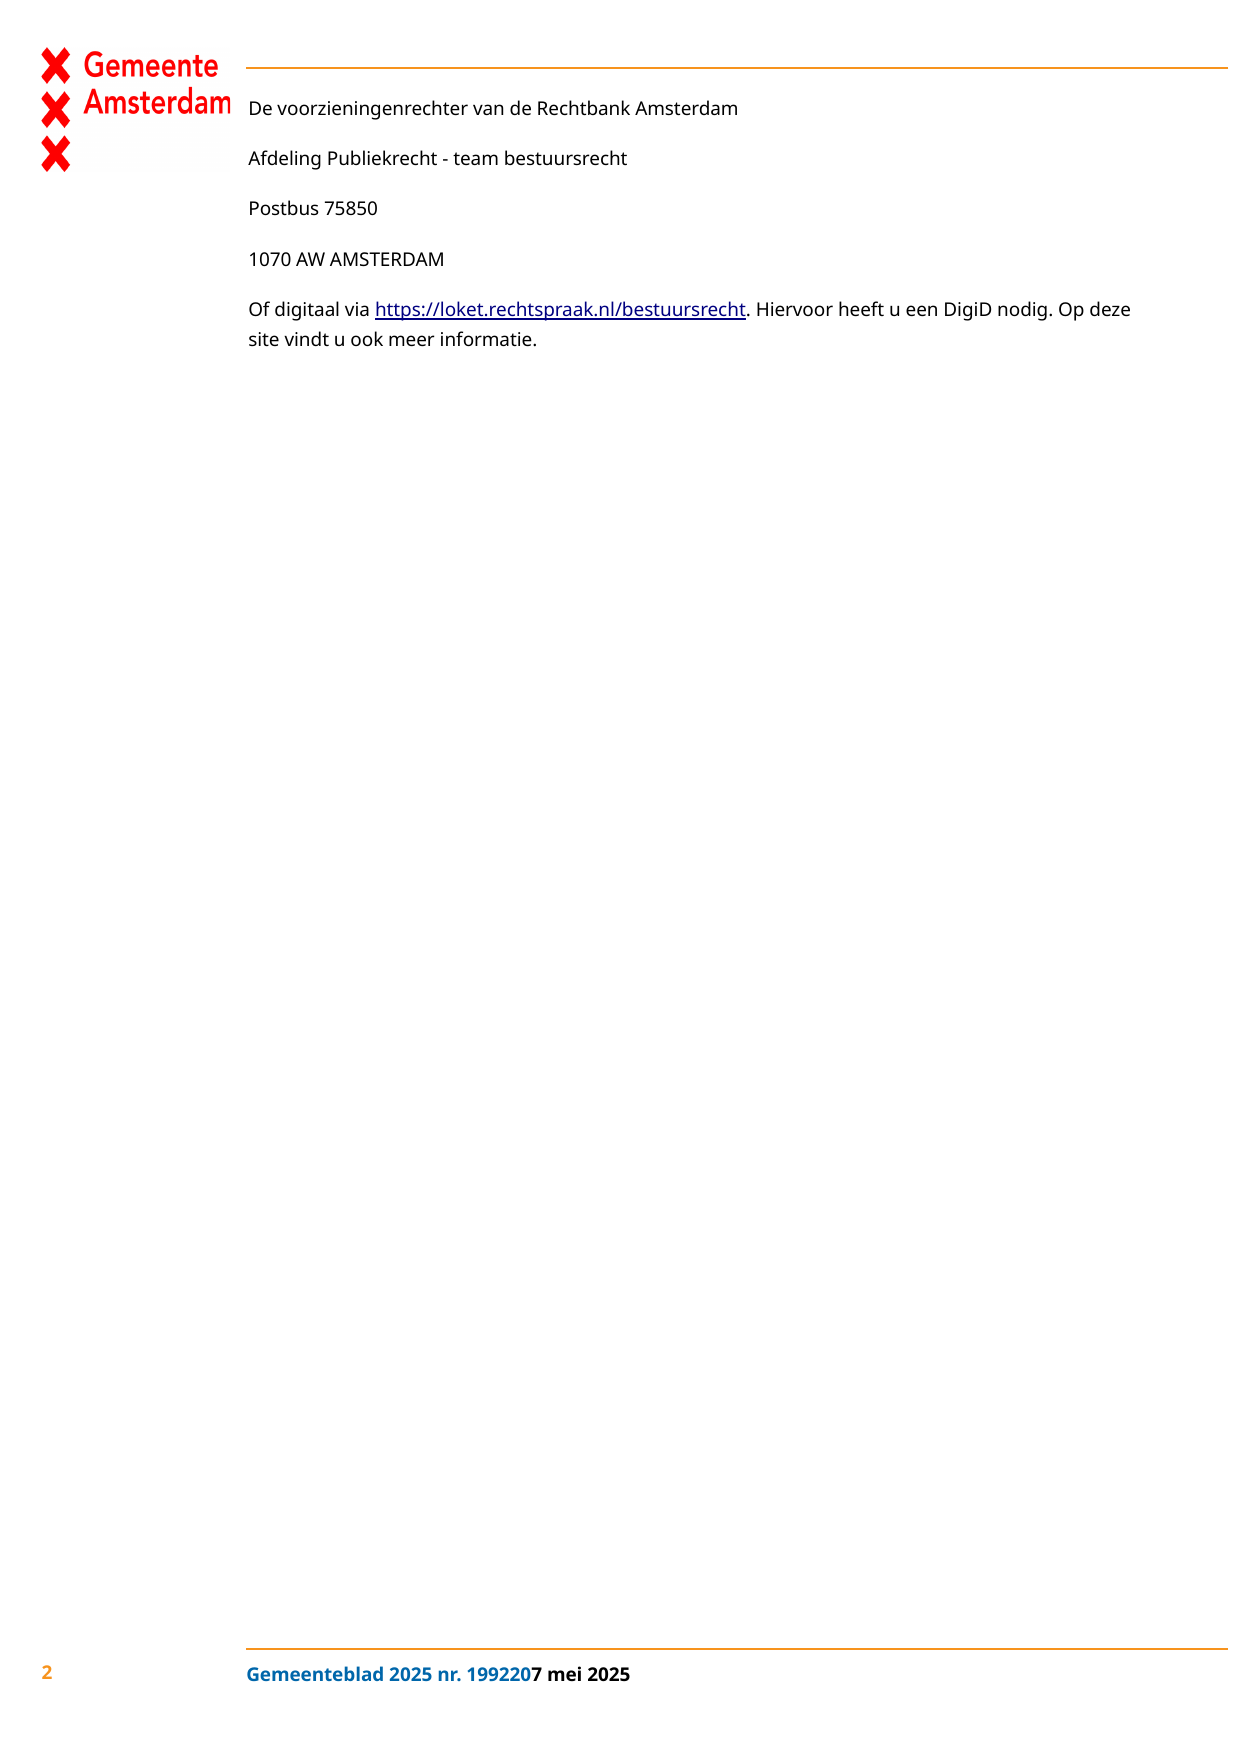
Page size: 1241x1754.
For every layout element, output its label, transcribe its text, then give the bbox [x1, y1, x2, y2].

text Of digitaal via https://loket.rechtspraak.nl/bestuursrecht. Hiervoor heeft u een DigiD nodig. Op deze site vindt u ook meer informatie. [248, 296, 1152, 352]
text Afdeling Publiekrecht - team bestuursrecht [248, 145, 1152, 171]
text 1070 AW AMSTERDAM [248, 246, 1152, 272]
text De voorzieningenrechter van de Rechtbank Amsterdam [248, 95, 1152, 121]
text Postbus 75850 [248, 196, 1152, 221]
picture [41, 47, 231, 172]
